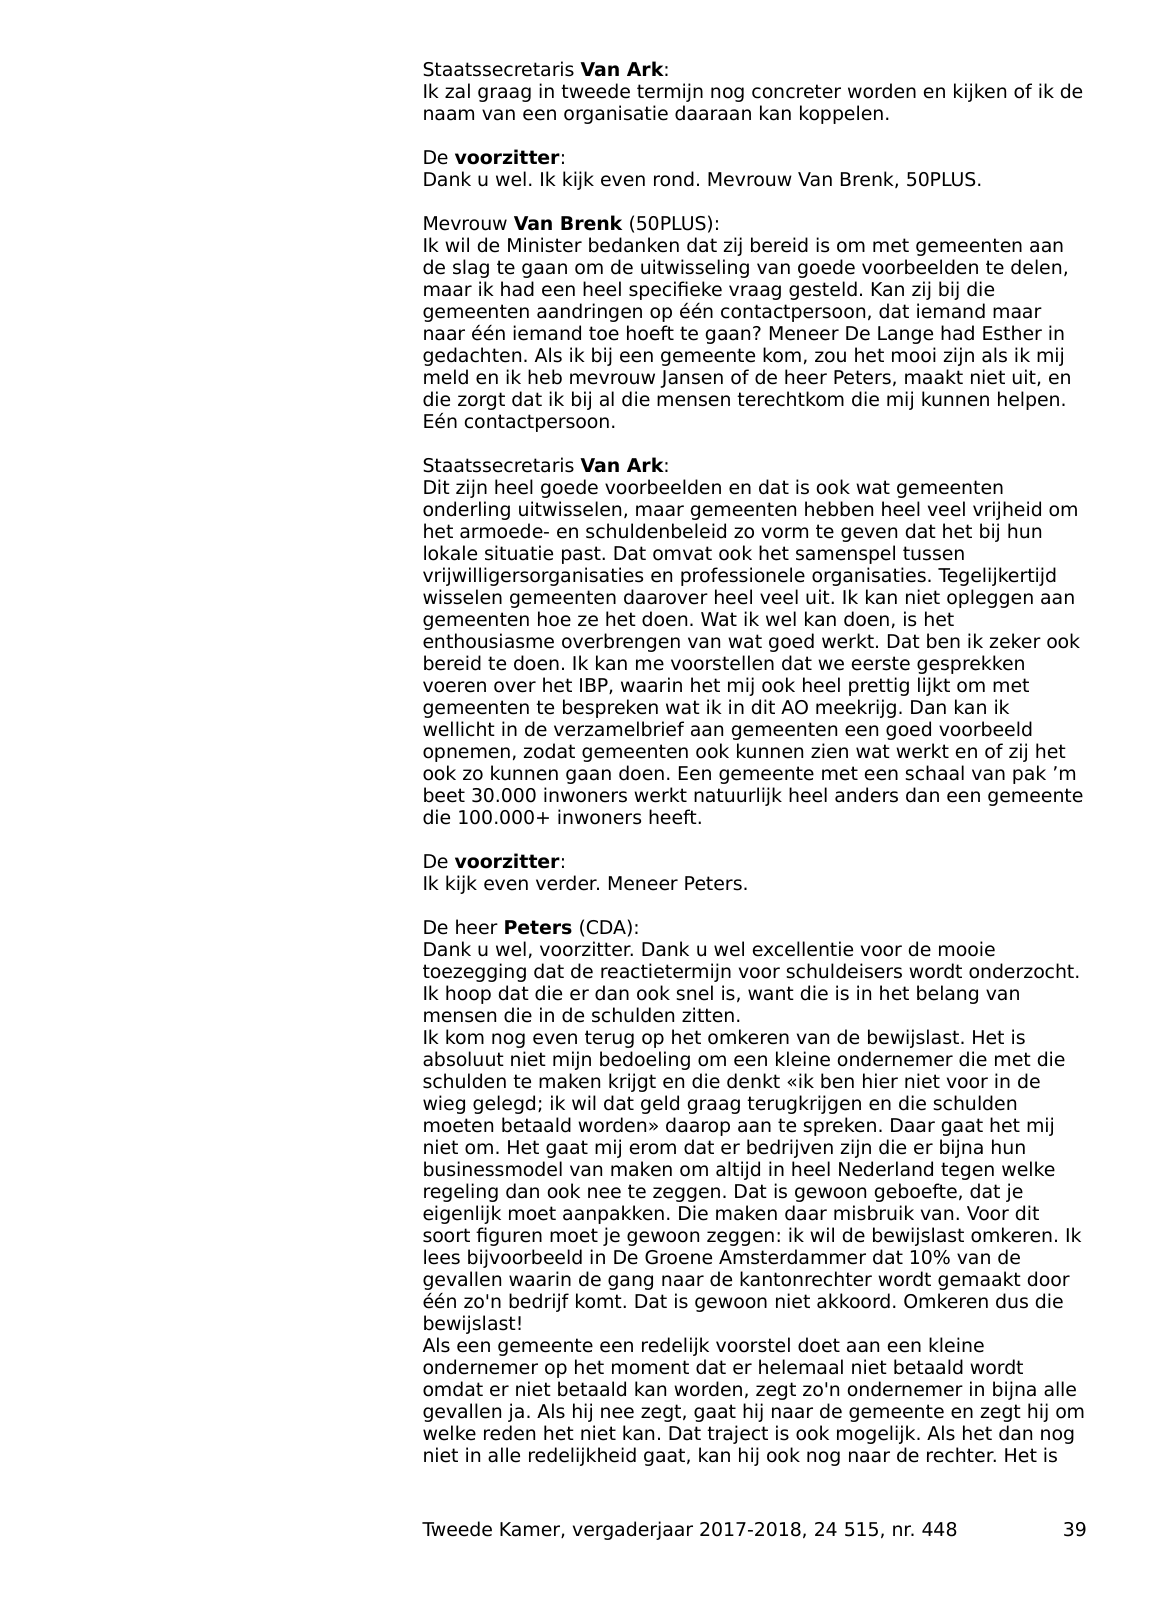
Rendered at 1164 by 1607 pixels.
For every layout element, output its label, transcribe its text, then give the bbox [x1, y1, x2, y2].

text Ik zal graag in tweede termijn nog concreter worden en kijken of ik de naam van een organisatie daaraan kan koppelen. [422, 81, 1087, 125]
text De voorzitter: [422, 851, 1087, 873]
text Ik wil de Minister bedanken dat zij bereid is om met gemeenten aan de slag te gaan om de uitwisseling van goede voorbeelden te delen, maar ik had een heel specifieke vraag gesteld. Kan zij bij die gemeenten aandringen op één contactpersoon, dat iemand maar naar één iemand toe hoeft te gaan? Meneer De Lange had Esther in gedachten. Als ik bij een gemeente kom, zou het mooi zijn als ik mij meld en ik heb mevrouw Jansen of de heer Peters, maakt niet uit, en die zorgt dat ik bij al die mensen terechtkom die mij kunnen helpen. Eén contactpersoon. [422, 235, 1087, 433]
text Staatssecretaris Van Ark: [422, 455, 1087, 477]
text Ik kom nog even terug op het omkeren van de bewijslast. Het is absoluut niet mijn bedoeling om een kleine ondernemer die met die schulden te maken krijgt en die denkt «ik ben hier niet voor in de wieg gelegd; ik wil dat geld graag terugkrijgen en die schulden moeten betaald worden» daarop aan te spreken. Daar gaat het mij niet om. Het gaat mij erom dat er bedrijven zijn die er bijna hun businessmodel van maken om altijd in heel Nederland tegen welke regeling dan ook nee te zeggen. Dat is gewoon geboefte, dat je eigenlijk moet aanpakken. Die maken daar misbruik van. Voor dit soort figuren moet je gewoon zeggen: ik wil de bewijslast omkeren. Ik lees bijvoorbeeld in De Groene Amsterdammer dat 10% van de gevallen waarin de gang naar de kantonrechter wordt gemaakt door één zo'n bedrijf komt. Dat is gewoon niet akkoord. Omkeren dus die bewijslast! [422, 1027, 1087, 1335]
text Als een gemeente een redelijk voorstel doet aan een kleine ondernemer op het moment dat er helemaal niet betaald wordt omdat er niet betaald kan worden, zegt zo'n ondernemer in bijna alle gevallen ja. Als hij nee zegt, gaat hij naar de gemeente en zegt hij om welke reden het niet kan. Dat traject is ook mogelijk. Als het dan nog niet in alle redelijkheid gaat, kan hij ook nog naar de rechter. Het is [422, 1335, 1087, 1467]
text Staatssecretaris Van Ark: [422, 59, 1087, 81]
text Dit zijn heel goede voorbeelden en dat is ook wat gemeenten onderling uitwisselen, maar gemeenten hebben heel veel vrijheid om het armoede- en schuldenbeleid zo vorm te geven dat het bij hun lokale situatie past. Dat omvat ook het samenspel tussen vrijwilligersorganisaties en professionele organisaties. Tegelijkertijd wisselen gemeenten daarover heel veel uit. Ik kan niet opleggen aan gemeenten hoe ze het doen. Wat ik wel kan doen, is het enthousiasme overbrengen van wat goed werkt. Dat ben ik zeker ook bereid te doen. Ik kan me voorstellen dat we eerste gesprekken voeren over het IBP, waarin het mij ook heel prettig lijkt om met gemeenten te bespreken wat ik in dit AO meekrijg. Dan kan ik wellicht in de verzamelbrief aan gemeenten een goed voorbeeld opnemen, zodat gemeenten ook kunnen zien wat werkt en of zij het ook zo kunnen gaan doen. Een gemeente met een schaal van pak ’m beet 30.000 inwoners werkt natuurlijk heel anders dan een gemeente die 100.000+ inwoners heeft. [422, 477, 1087, 829]
text De voorzitter: [422, 147, 1087, 169]
text Mevrouw Van Brenk (50PLUS): [422, 213, 1087, 235]
text Dank u wel, voorzitter. Dank u wel excellentie voor de mooie toezegging dat de reactietermijn voor schuldeisers wordt onderzocht. Ik hoop dat die er dan ook snel is, want die is in het belang van mensen die in de schulden zitten. [422, 939, 1087, 1027]
text Dank u wel. Ik kijk even rond. Mevrouw Van Brenk, 50PLUS. [422, 169, 1087, 191]
text De heer Peters (CDA): [422, 917, 1087, 939]
text Ik kijk even verder. Meneer Peters. [422, 873, 1087, 895]
